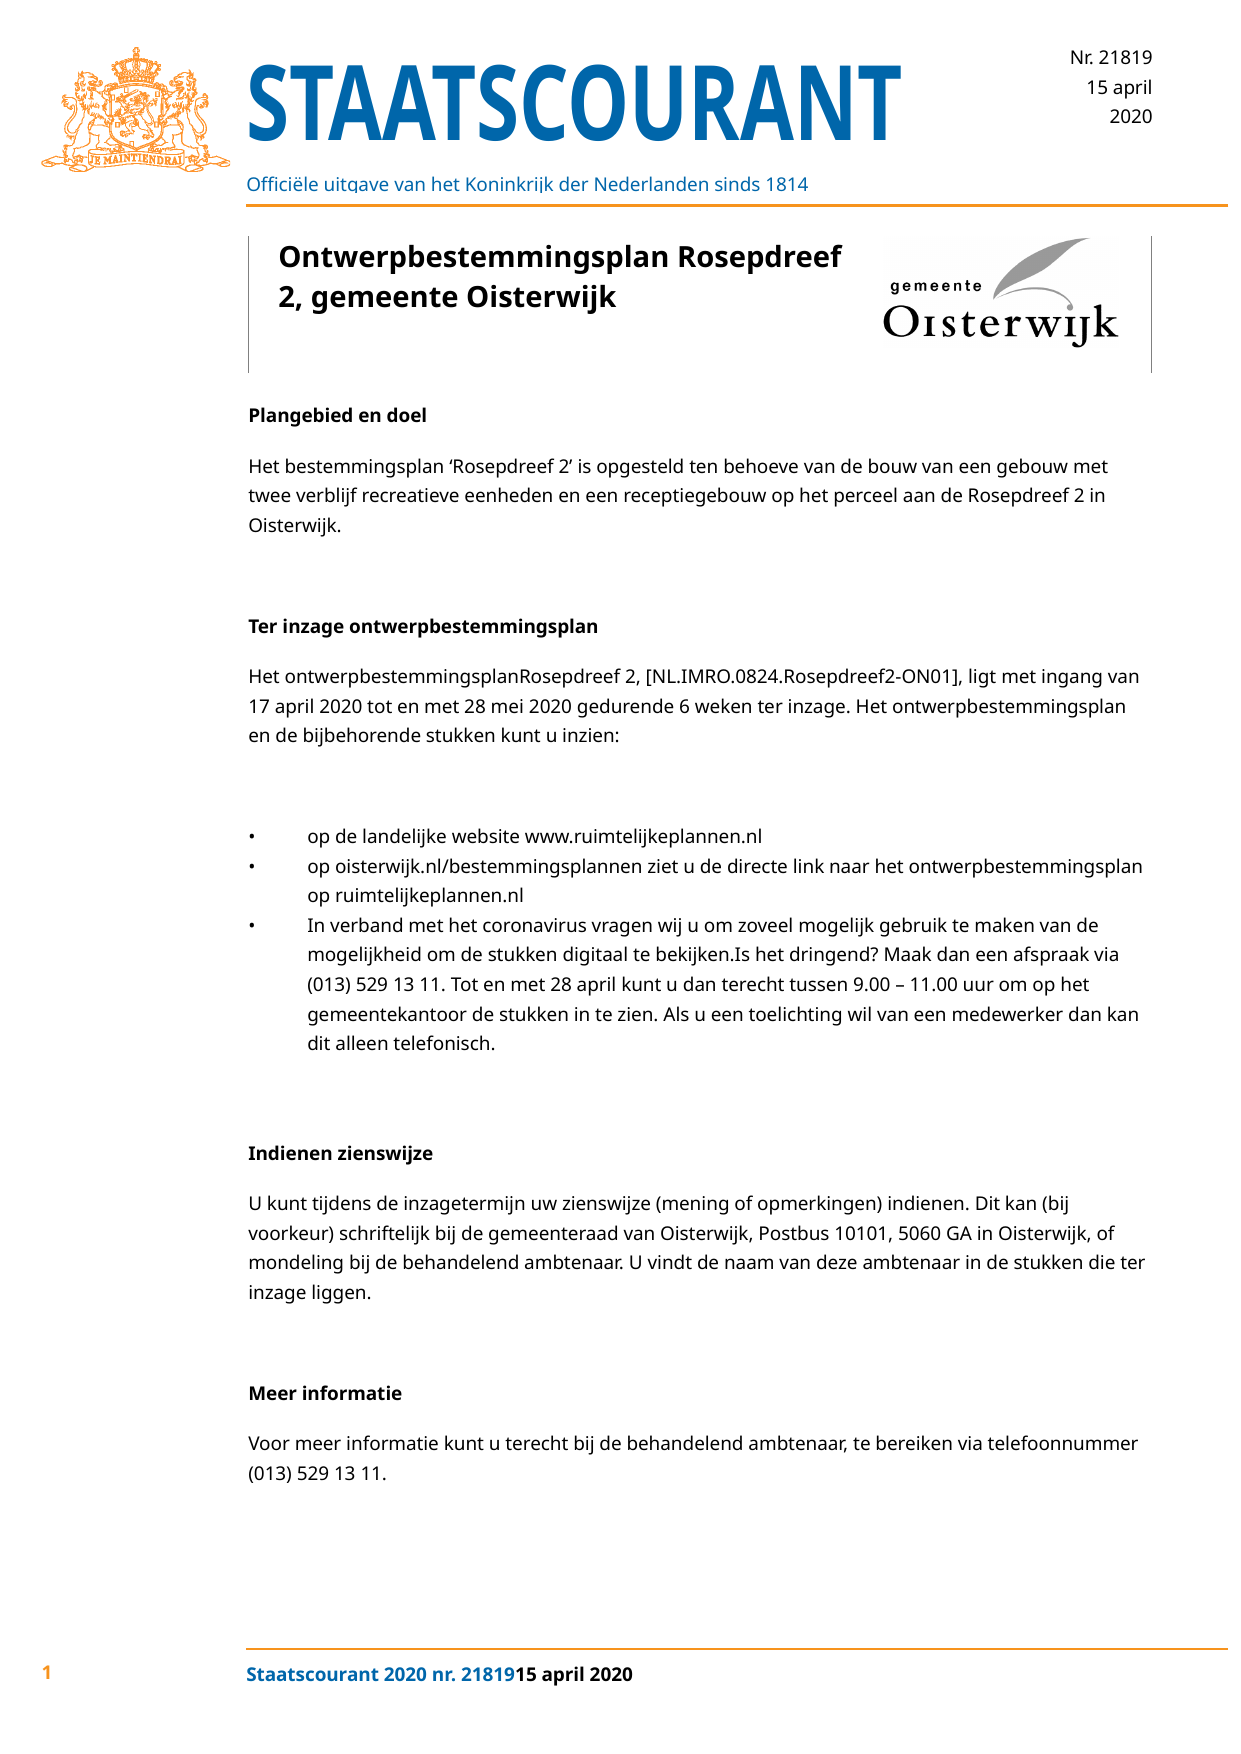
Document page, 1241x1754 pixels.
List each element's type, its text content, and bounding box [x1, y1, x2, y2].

picture [882, 236, 1119, 348]
table_header Ontwerpbestemmingsplan Rosepdreef 2, gemeente Oisterwijk [249, 236, 850, 373]
list In verband met het coronavirus vragen wij u om zoveel mogelijk gebruik te maken van de mogelijkheid om de stukken digitaal te bekijken.Is het dringend? Maak dan een afspraak via (013) 529 13 11. Tot en met 28 april kunt u dan terecht tussen 9.00 – 11.00 uur om op het gemeentekantoor de stukken in te zien. Als u een toelichting wil van een medewerker dan kan dit alleen telefonisch. [248, 912, 1152, 1056]
list op oisterwijk.nl/bestemmingsplannen ziet u de directe link naar het ontwerpbestemmingsplan op ruimtelijkeplannen.nl [248, 853, 1152, 908]
text Het bestemmingsplan ‘Rosepdreef 2’ is opgesteld ten behoeve van de bouw van een gebouw met twee verblijf recreatieve eenheden en een receptiegebouw op het perceel aan de Rosepdreef 2 in Oisterwijk. [248, 453, 1152, 538]
text Plangebied en doel [248, 402, 1152, 428]
text Het ontwerpbestemmingsplanRosepdreef 2, [NL.IMRO.0824.Rosepdreef2-ON01], ligt met ingang van 17 april 2020 tot en met 28 mei 2020 gedurende 6 weken ter inzage. Het ontwerpbestemmingsplan en de bijbehorende stukken kunt u inzien: [248, 663, 1152, 748]
text Ter inzage ontwerpbestemmingsplan [248, 613, 1152, 639]
text Indienen zienswijze [248, 1140, 1152, 1166]
text Voor meer informatie kunt u terecht bij de behandelend ambtenaar, te bereiken via telefoonnummer (013) 529 13 11. [248, 1430, 1152, 1486]
text U kunt tijdens de inzagetermijn uw zienswijze (mening of opmerkingen) indienen. Dit kan (bij voorkeur) schriftelijk bij de gemeenteraad van Oisterwijk, Postbus 10101, 5060 GA in Oisterwijk, of mondeling bij de behandelend ambtenaar. U vindt de naam van deze ambtenaar in de stukken die ter inzage liggen. [248, 1190, 1152, 1305]
picture [41, 47, 231, 172]
table_header [850, 236, 1151, 373]
text Meer informatie [248, 1380, 1152, 1406]
list op de landelijke website www.ruimtelijkeplannen.nl [248, 823, 1152, 849]
